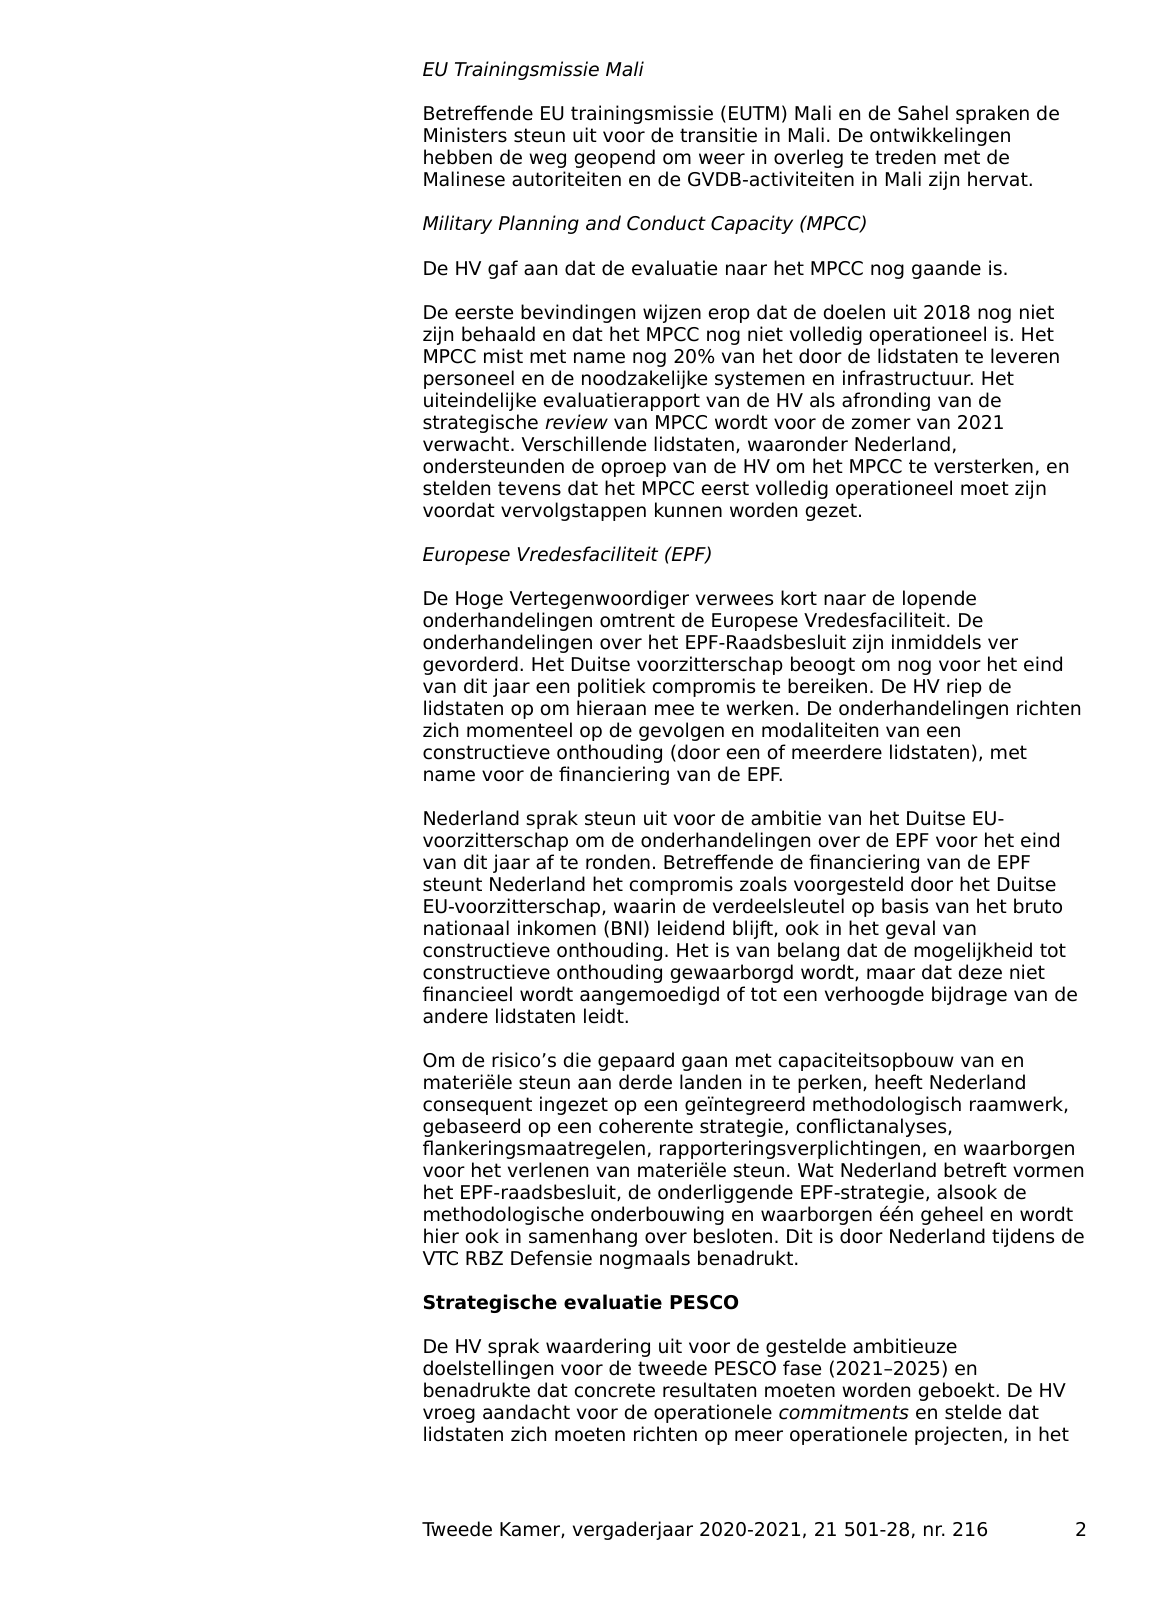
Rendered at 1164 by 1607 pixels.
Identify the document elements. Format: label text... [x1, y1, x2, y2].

subtitle Strategische evaluatie PESCO [422, 1292, 1087, 1314]
text De HV gaf aan dat de evaluatie naar het MPCC nog gaande is. [422, 257, 1087, 279]
text Om de risico’s die gepaard gaan met capaciteitsopbouw van en materiële steun aan derde landen in te perken, heeft Nederland consequent ingezet op een geïntegreerd methodologisch raamwerk, gebaseerd op een coherente strategie, conflictanalyses, flankeringsmaatregelen, rapporteringsverplichtingen, en waarborgen voor het verlenen van materiële steun. Wat Nederland betreft vormen het EPF-raadsbesluit, de onderliggende EPF-strategie, alsook de methodologische onderbouwing en waarborgen één geheel en wordt hier ook in samenhang over besloten. Dit is door Nederland tijdens de VTC RBZ Defensie nogmaals benadrukt. [422, 1050, 1087, 1269]
subtitle Europese Vredesfaciliteit (EPF) [422, 544, 1087, 566]
text De eerste bevindingen wijzen erop dat de doelen uit 2018 nog niet zijn behaald en dat het MPCC nog niet volledig operationeel is. Het MPCC mist met name nog 20% van het door de lidstaten te leveren personeel en de noodzakelijke systemen en infrastructuur. Het uiteindelijke evaluatierapport van de HV als afronding van de strategische review van MPCC wordt voor de zomer van 2021 verwacht. Verschillende lidstaten, waaronder Nederland, ondersteunden de oproep van de HV om het MPCC te versterken, en stelden tevens dat het MPCC eerst volledig operationeel moet zijn voordat vervolgstappen kunnen worden gezet. [422, 302, 1087, 521]
subtitle Military Planning and Conduct Capacity (MPCC) [422, 213, 1087, 235]
text De HV sprak waardering uit voor de gestelde ambitieuze doelstellingen voor de tweede PESCO fase (2021–2025) en benadrukte dat concrete resultaten moeten worden geboekt. De HV vroeg aandacht voor de operationele commitments en stelde dat lidstaten zich moeten richten op meer operationele projecten, in het [422, 1336, 1087, 1446]
text Nederland sprak steun uit voor de ambitie van het Duitse EU-voorzitterschap om de onderhandelingen over de EPF voor het eind van dit jaar af te ronden. Betreffende de financiering van de EPF steunt Nederland het compromis zoals voorgesteld door het Duitse EU-voorzitterschap, waarin de verdeelsleutel op basis van het bruto nationaal inkomen (BNI) leidend blijft, ook in het geval van constructieve onthouding. Het is van belang dat de mogelijkheid tot constructieve onthouding gewaarborgd wordt, maar dat deze niet financieel wordt aangemoedigd of tot een verhoogde bijdrage van de andere lidstaten leidt. [422, 808, 1087, 1028]
subtitle EU Trainingsmissie Mali [422, 59, 1087, 81]
text De Hoge Vertegenwoordiger verwees kort naar de lopende onderhandelingen omtrent de Europese Vredesfaciliteit. De onderhandelingen over het EPF-Raadsbesluit zijn inmiddels ver gevorderd. Het Duitse voorzitterschap beoogt om nog voor het eind van dit jaar een politiek compromis te bereiken. De HV riep de lidstaten op om hieraan mee te werken. De onderhandelingen richten zich momenteel op de gevolgen en modaliteiten van een constructieve onthouding (door een of meerdere lidstaten), met name voor de financiering van de EPF. [422, 588, 1087, 786]
text Betreffende EU trainingsmissie (EUTM) Mali en de Sahel spraken de Ministers steun uit voor de transitie in Mali. De ontwikkelingen hebben de weg geopend om weer in overleg te treden met de Malinese autoriteiten en de GVDB-activiteiten in Mali zijn hervat. [422, 103, 1087, 191]
